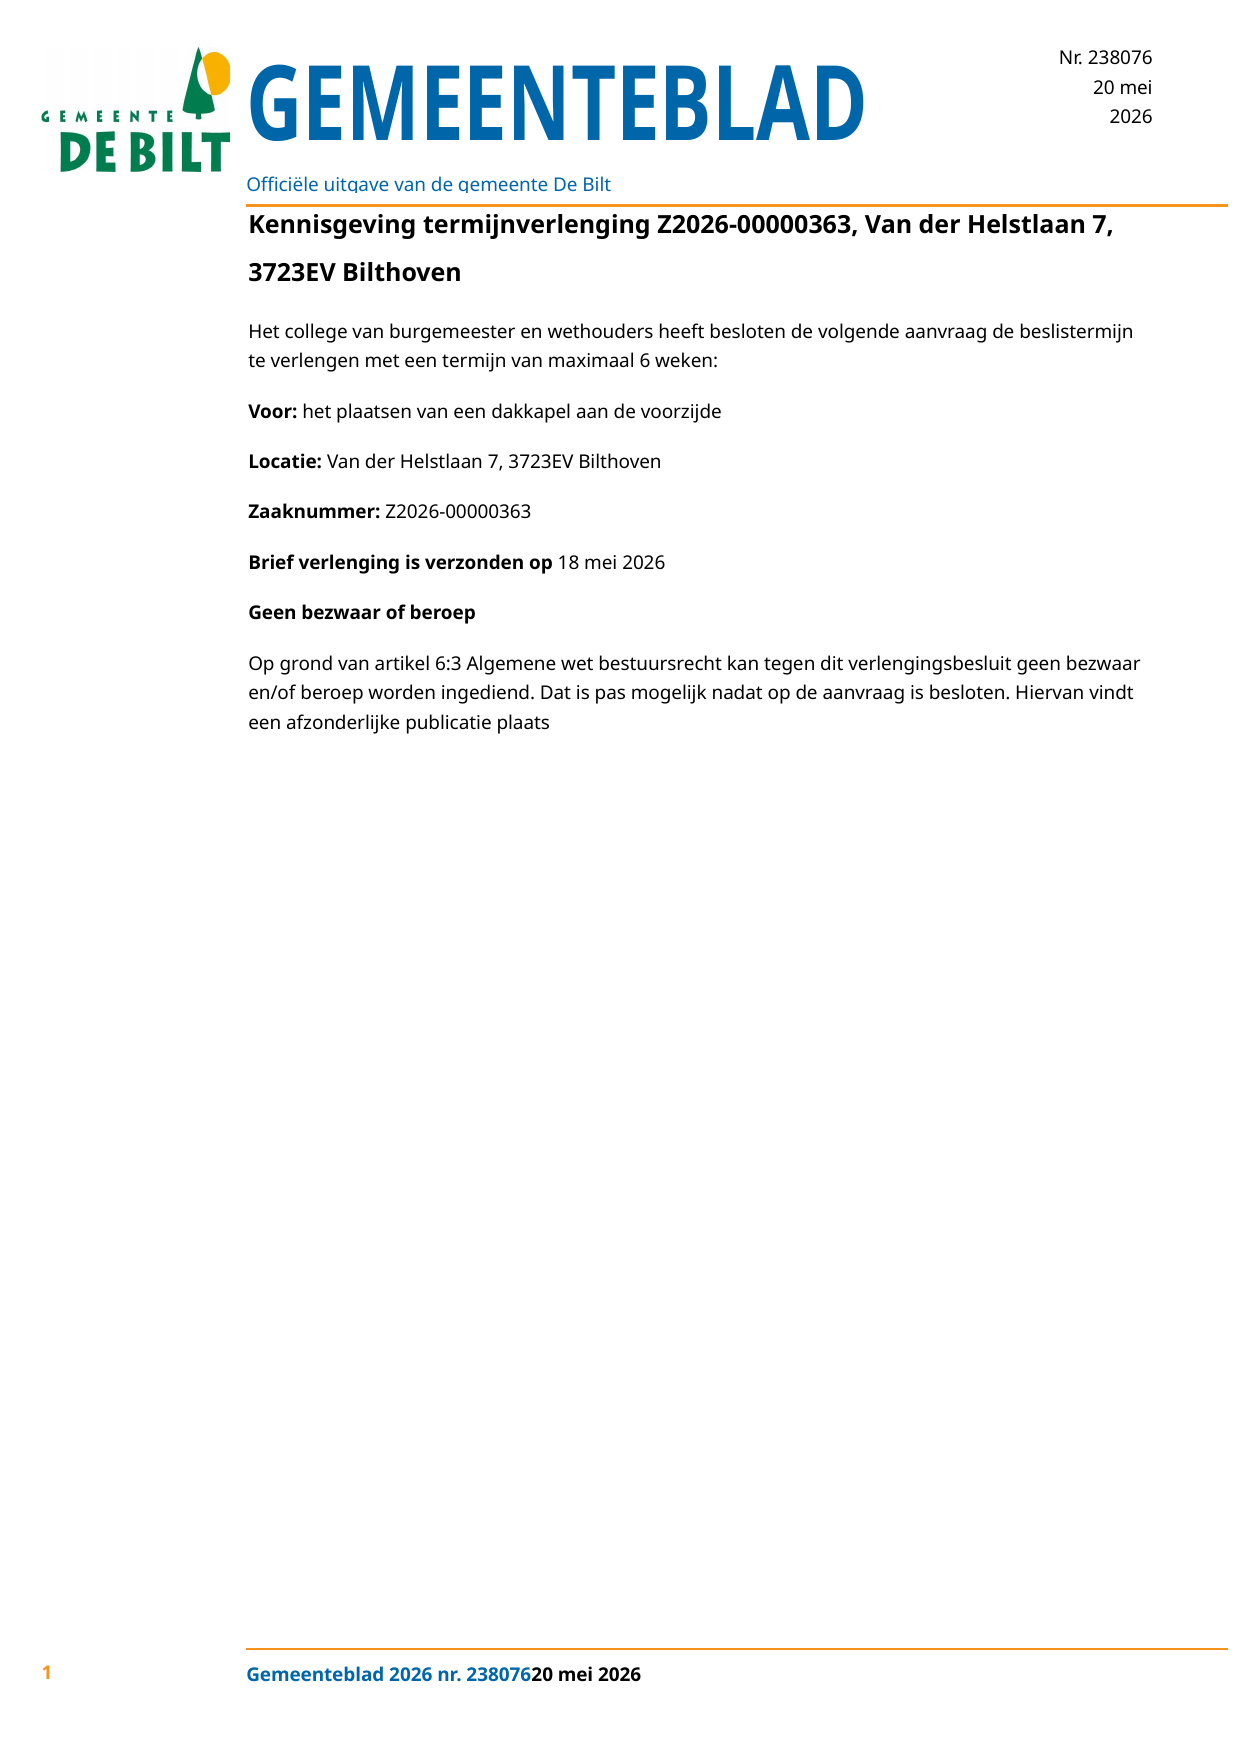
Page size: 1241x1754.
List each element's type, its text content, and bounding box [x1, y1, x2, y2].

picture [41, 47, 231, 172]
text Voor: het plaatsen van een dakkapel aan de voorzijde [248, 398, 1152, 424]
text Brief verlenging is verzonden op 18 mei 2026 [248, 549, 1152, 575]
text Locatie: Van der Helstlaan 7, 3723EV Bilthoven [248, 448, 1152, 474]
text Op grond van artikel 6:3 Algemene wet bestuursrecht kan tegen dit verlengingsbesluit geen bezwaar en/of beroep worden ingediend. Dat is pas mogelijk nadat op de aanvraag is besloten. Hiervan vindt een afzonderlijke publicatie plaats [248, 650, 1152, 735]
text Kennisgeving termijnverlenging Z2026-00000363, Van der Helstlaan 7, 3723EV Bilthoven [248, 207, 1152, 288]
text Geen bezwaar of beroep [248, 599, 1152, 625]
text Het college van burgemeester en wethouders heeft besloten de volgende aanvraag de beslistermijn te verlengen met een termijn van maximaal 6 weken: [248, 318, 1152, 373]
text Zaaknummer: Z2026-00000363 [248, 499, 1152, 524]
